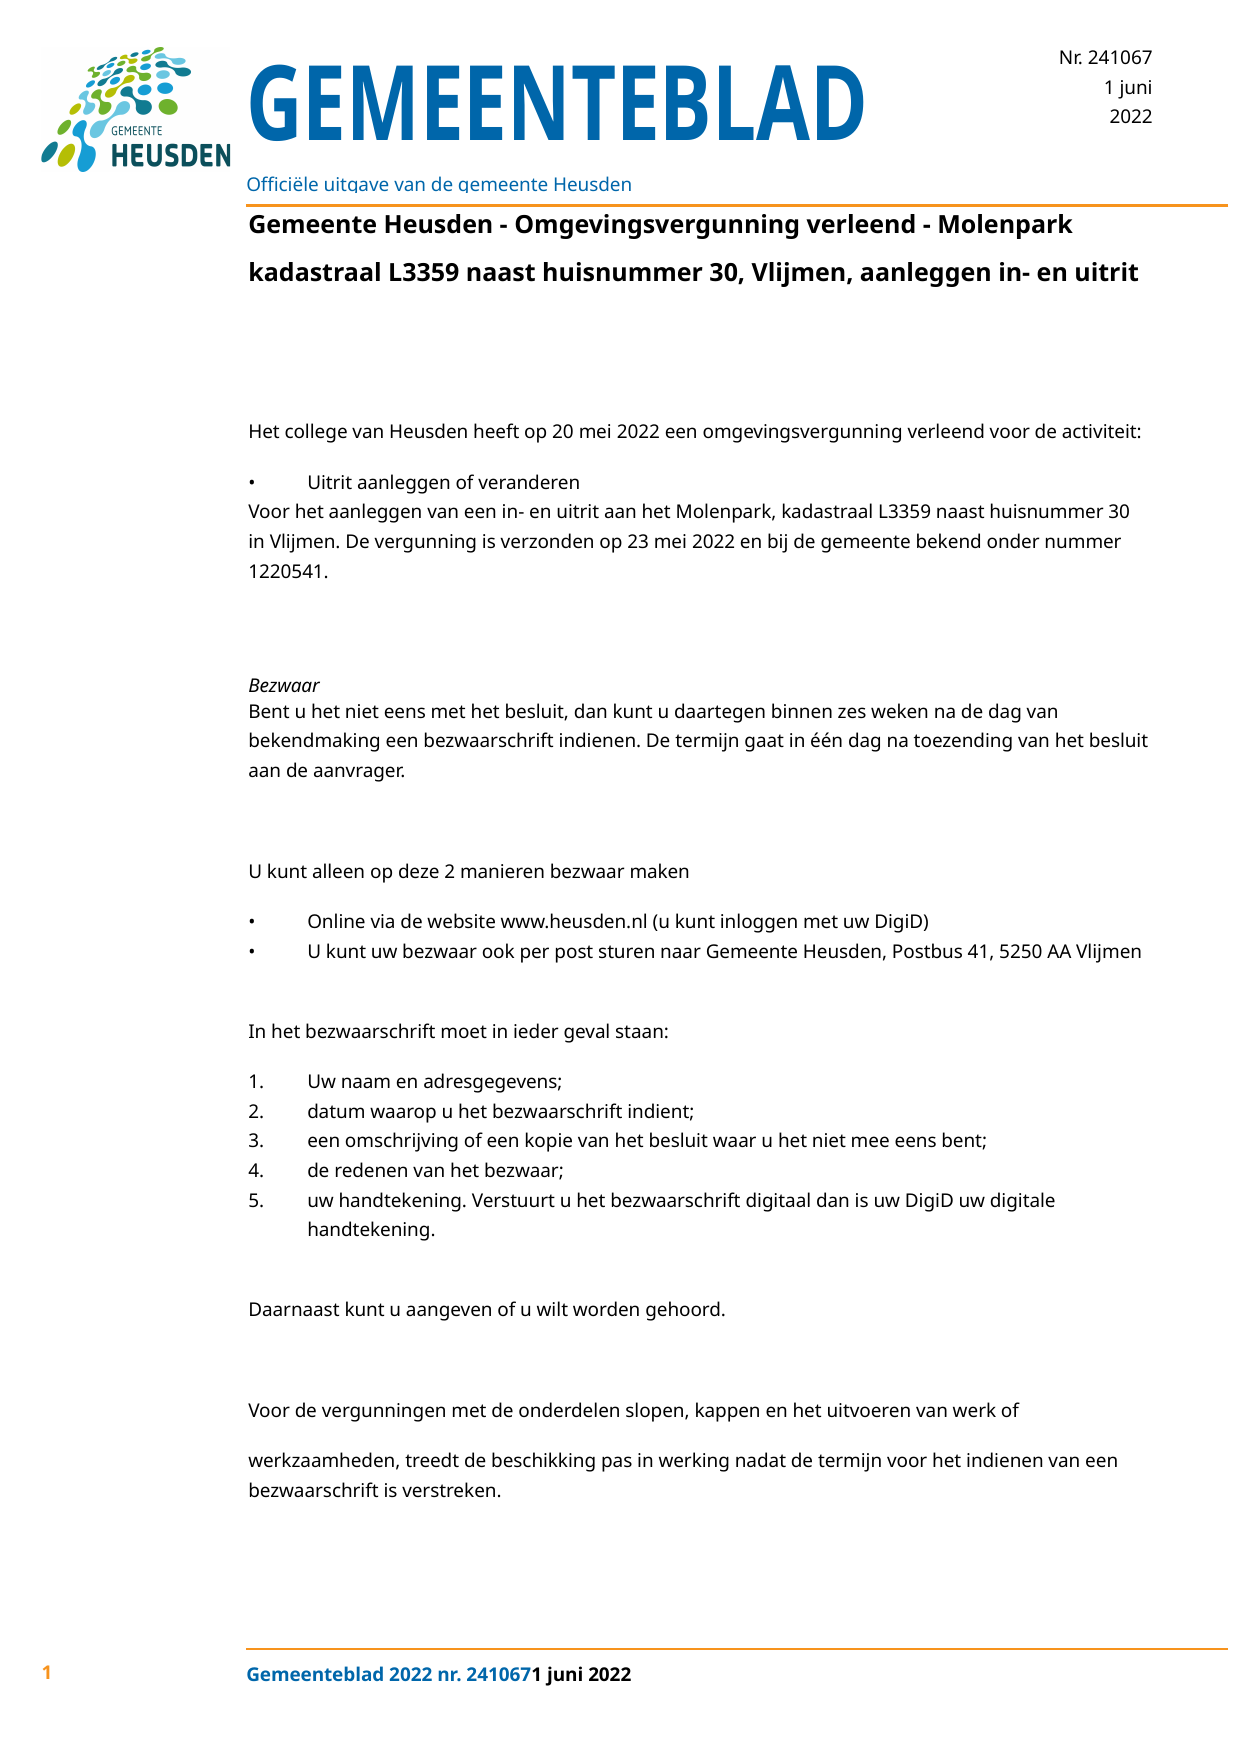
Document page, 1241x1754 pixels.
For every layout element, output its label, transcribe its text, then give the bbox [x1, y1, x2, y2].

text Bent u het niet eens met het besluit, dan kunt u daartegen binnen zes weken na de dag van bekendmaking een bezwaarschrift indienen. De termijn gaat in één dag na toezending van het besluit aan de aanvrager. [248, 698, 1152, 783]
list U kunt uw bezwaar ook per post sturen naar Gemeente Heusden, Postbus 41, 5250 AA Vlijmen [248, 938, 1152, 964]
text U kunt alleen op deze 2 manieren bezwaar maken [248, 858, 1152, 884]
text In het bezwaarschrift moet in ieder geval staan: [248, 1018, 1152, 1044]
list Uitrit aanleggen of veranderen [248, 469, 1152, 495]
text Voor de vergunningen met de onderdelen slopen, kappen en het uitvoeren van werk of [248, 1397, 1152, 1423]
picture [41, 47, 231, 172]
text Daarnaast kunt u aangeven of u wilt worden gehoord. [248, 1296, 1152, 1322]
list de redenen van het bezwaar; [248, 1157, 1152, 1183]
text Bezwaar [248, 672, 1152, 698]
list uw handtekening. Verstuurt u het bezwaarschrift digitaal dan is uw DigiD uw digitale handtekening. [248, 1187, 1152, 1242]
list Online via de website www.heusden.nl (u kunt inloggen met uw DigiD) [248, 908, 1152, 934]
text Voor het aanleggen van een in- en uitrit aan het Molenpark, kadastraal L3359 naast huisnummer 30 in Vlijmen. De vergunning is verzonden op 23 mei 2022 en bij de gemeente bekend onder nummer 1220541. [248, 499, 1152, 584]
list Uw naam en adresgegevens; [248, 1068, 1152, 1094]
text werkzaamheden, treedt de beschikking pas in werking nadat de termijn voor het indienen van een bezwaarschrift is verstreken. [248, 1448, 1152, 1503]
text Het college van Heusden heeft op 20 mei 2022 een omgevingsvergunning verleend voor de activiteit: [248, 419, 1152, 444]
list een omschrijving of een kopie van het besluit waar u het niet mee eens bent; [248, 1128, 1152, 1153]
list datum waarop u het bezwaarschrift indient; [248, 1098, 1152, 1124]
text Gemeente Heusden - Omgevingsvergunning verleend - Molenpark kadastraal L3359 naast huisnummer 30, Vlijmen, aanleggen in- en uitrit [248, 207, 1152, 288]
